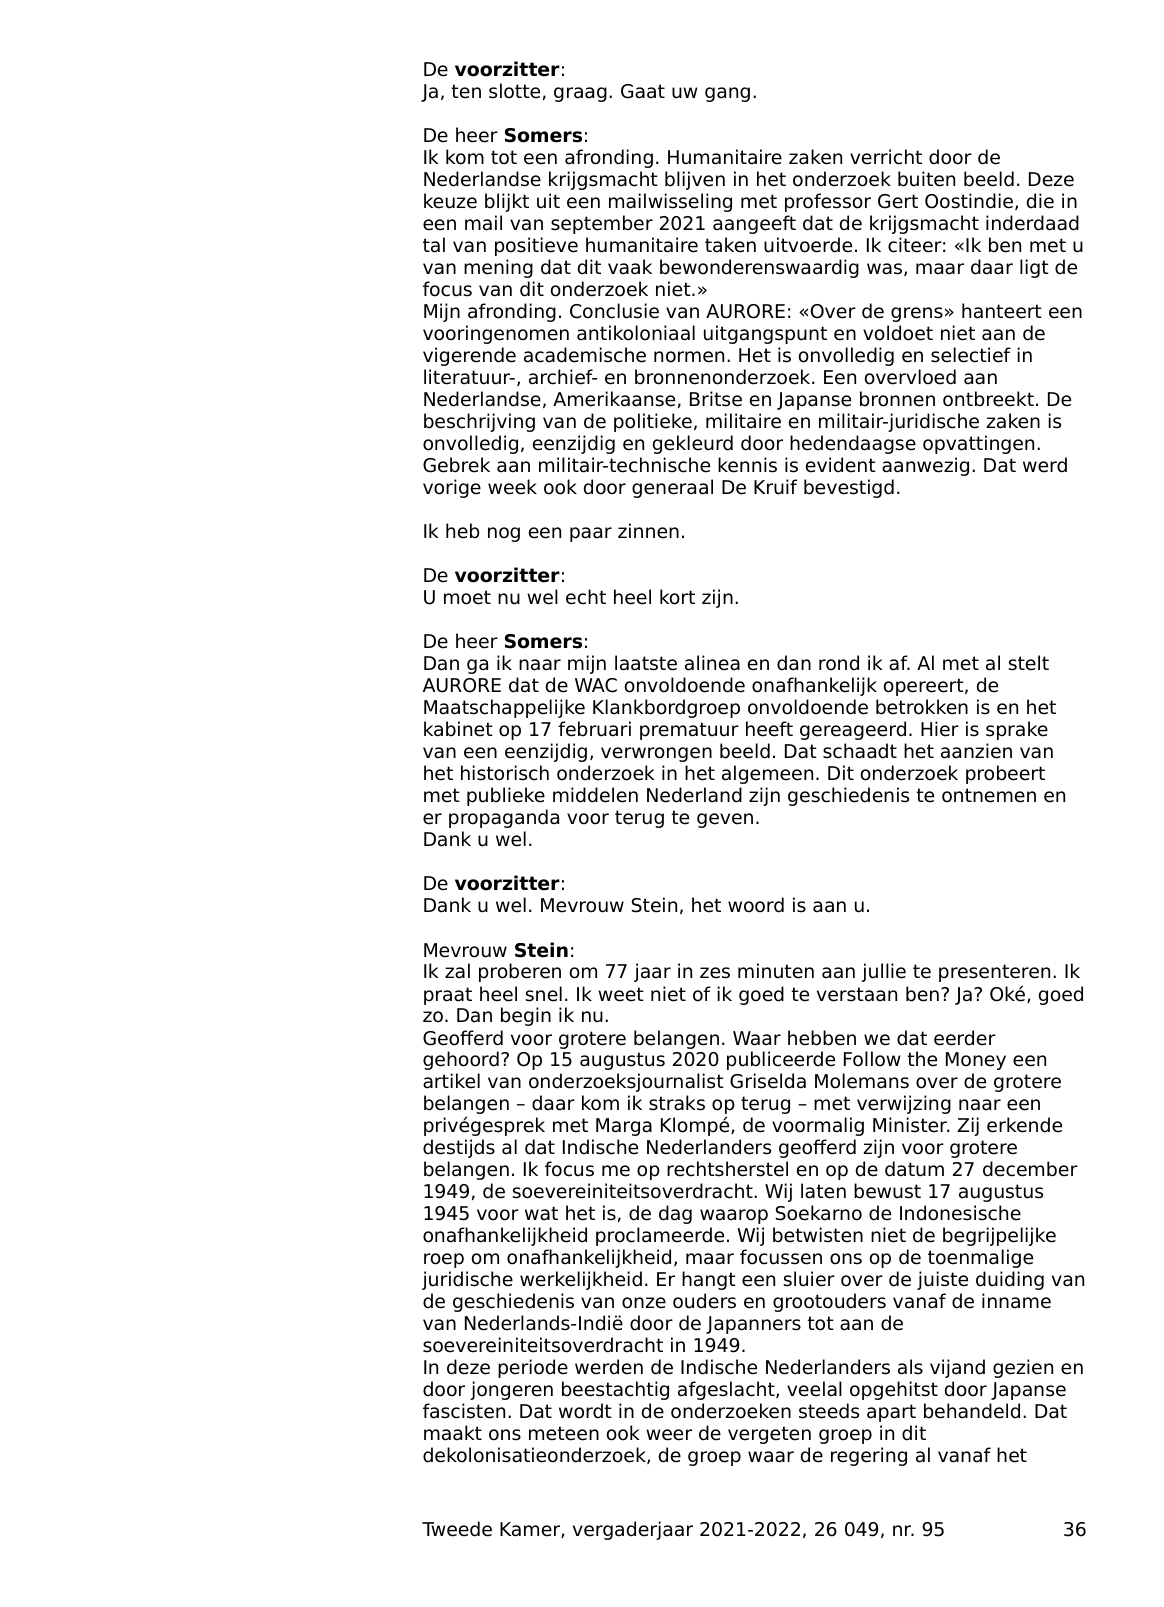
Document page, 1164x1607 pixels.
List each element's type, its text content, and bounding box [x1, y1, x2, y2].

text De heer Somers: [422, 125, 1087, 147]
text Mijn afronding. Conclusie van AURORE: «Over de grens» hanteert een vooringenomen antikoloniaal uitgangspunt en voldoet niet aan de vigerende academische normen. Het is onvolledig en selectief in literatuur-, archief- en bronnenonderzoek. Een overvloed aan Nederlandse, Amerikaanse, Britse en Japanse bronnen ontbreekt. De beschrijving van de politieke, militaire en militair-juridische zaken is onvolledig, eenzijdig en gekleurd door hedendaagse opvattingen. Gebrek aan militair-technische kennis is evident aanwezig. Dat werd vorige week ook door generaal De Kruif bevestigd. [422, 301, 1087, 499]
text Ja, ten slotte, graag. Gaat uw gang. [422, 81, 1087, 103]
text In deze periode werden de Indische Nederlanders als vijand gezien en door jongeren beestachtig afgeslacht, veelal opgehitst door Japanse fascisten. Dat wordt in de onderzoeken steeds apart behandeld. Dat maakt ons meteen ook weer de vergeten groep in dit dekolonisatieonderzoek, de groep waar de regering al vanaf het [422, 1357, 1087, 1467]
text De voorzitter: [422, 873, 1087, 895]
text U moet nu wel echt heel kort zijn. [422, 587, 1087, 609]
text Ik kom tot een afronding. Humanitaire zaken verricht door de Nederlandse krijgsmacht blijven in het onderzoek buiten beeld. Deze keuze blijkt uit een mailwisseling met professor Gert Oostindie, die in een mail van september 2021 aangeeft dat de krijgsmacht inderdaad tal van positieve humanitaire taken uitvoerde. Ik citeer: «Ik ben met u van mening dat dit vaak bewonderenswaardig was, maar daar ligt de focus van dit onderzoek niet.» [422, 147, 1087, 301]
text Dank u wel. Mevrouw Stein, het woord is aan u. [422, 895, 1087, 917]
text Ik zal proberen om 77 jaar in zes minuten aan jullie te presenteren. Ik praat heel snel. Ik weet niet of ik goed te verstaan ben? Ja? Oké, goed zo. Dan begin ik nu. [422, 961, 1087, 1027]
text Geofferd voor grotere belangen. Waar hebben we dat eerder gehoord? Op 15 augustus 2020 publiceerde Follow the Money een artikel van onderzoeksjournalist Griselda Molemans over de grotere belangen – daar kom ik straks op terug – met verwijzing naar een privégesprek met Marga Klompé, de voormalig Minister. Zij erkende destijds al dat Indische Nederlanders geofferd zijn voor grotere belangen. Ik focus me op rechtsherstel en op de datum 27 december 1949, de soevereiniteitsoverdracht. Wij laten bewust 17 augustus 1945 voor wat het is, de dag waarop Soekarno de Indonesische onafhankelijkheid proclameerde. Wij betwisten niet de begrijpelijke roep om onafhankelijkheid, maar focussen ons op de toenmalige juridische werkelijkheid. Er hangt een sluier over de juiste duiding van de geschiedenis van onze ouders en grootouders vanaf de inname van Nederlands-Indië door de Japanners tot aan de soevereiniteitsoverdracht in 1949. [422, 1027, 1087, 1357]
text Dan ga ik naar mijn laatste alinea en dan rond ik af. Al met al stelt AURORE dat de WAC onvoldoende onafhankelijk opereert, de Maatschappelijke Klankbordgroep onvoldoende betrokken is en het kabinet op 17 februari prematuur heeft gereageerd. Hier is sprake van een eenzijdig, verwrongen beeld. Dat schaadt het aanzien van het historisch onderzoek in het algemeen. Dit onderzoek probeert met publieke middelen Nederland zijn geschiedenis te ontnemen en er propaganda voor terug te geven. [422, 653, 1087, 829]
text De heer Somers: [422, 631, 1087, 653]
text Ik heb nog een paar zinnen. [422, 521, 1087, 543]
text Mevrouw Stein: [422, 939, 1087, 961]
text Dank u wel. [422, 829, 1087, 851]
text De voorzitter: [422, 59, 1087, 81]
text De voorzitter: [422, 565, 1087, 587]
